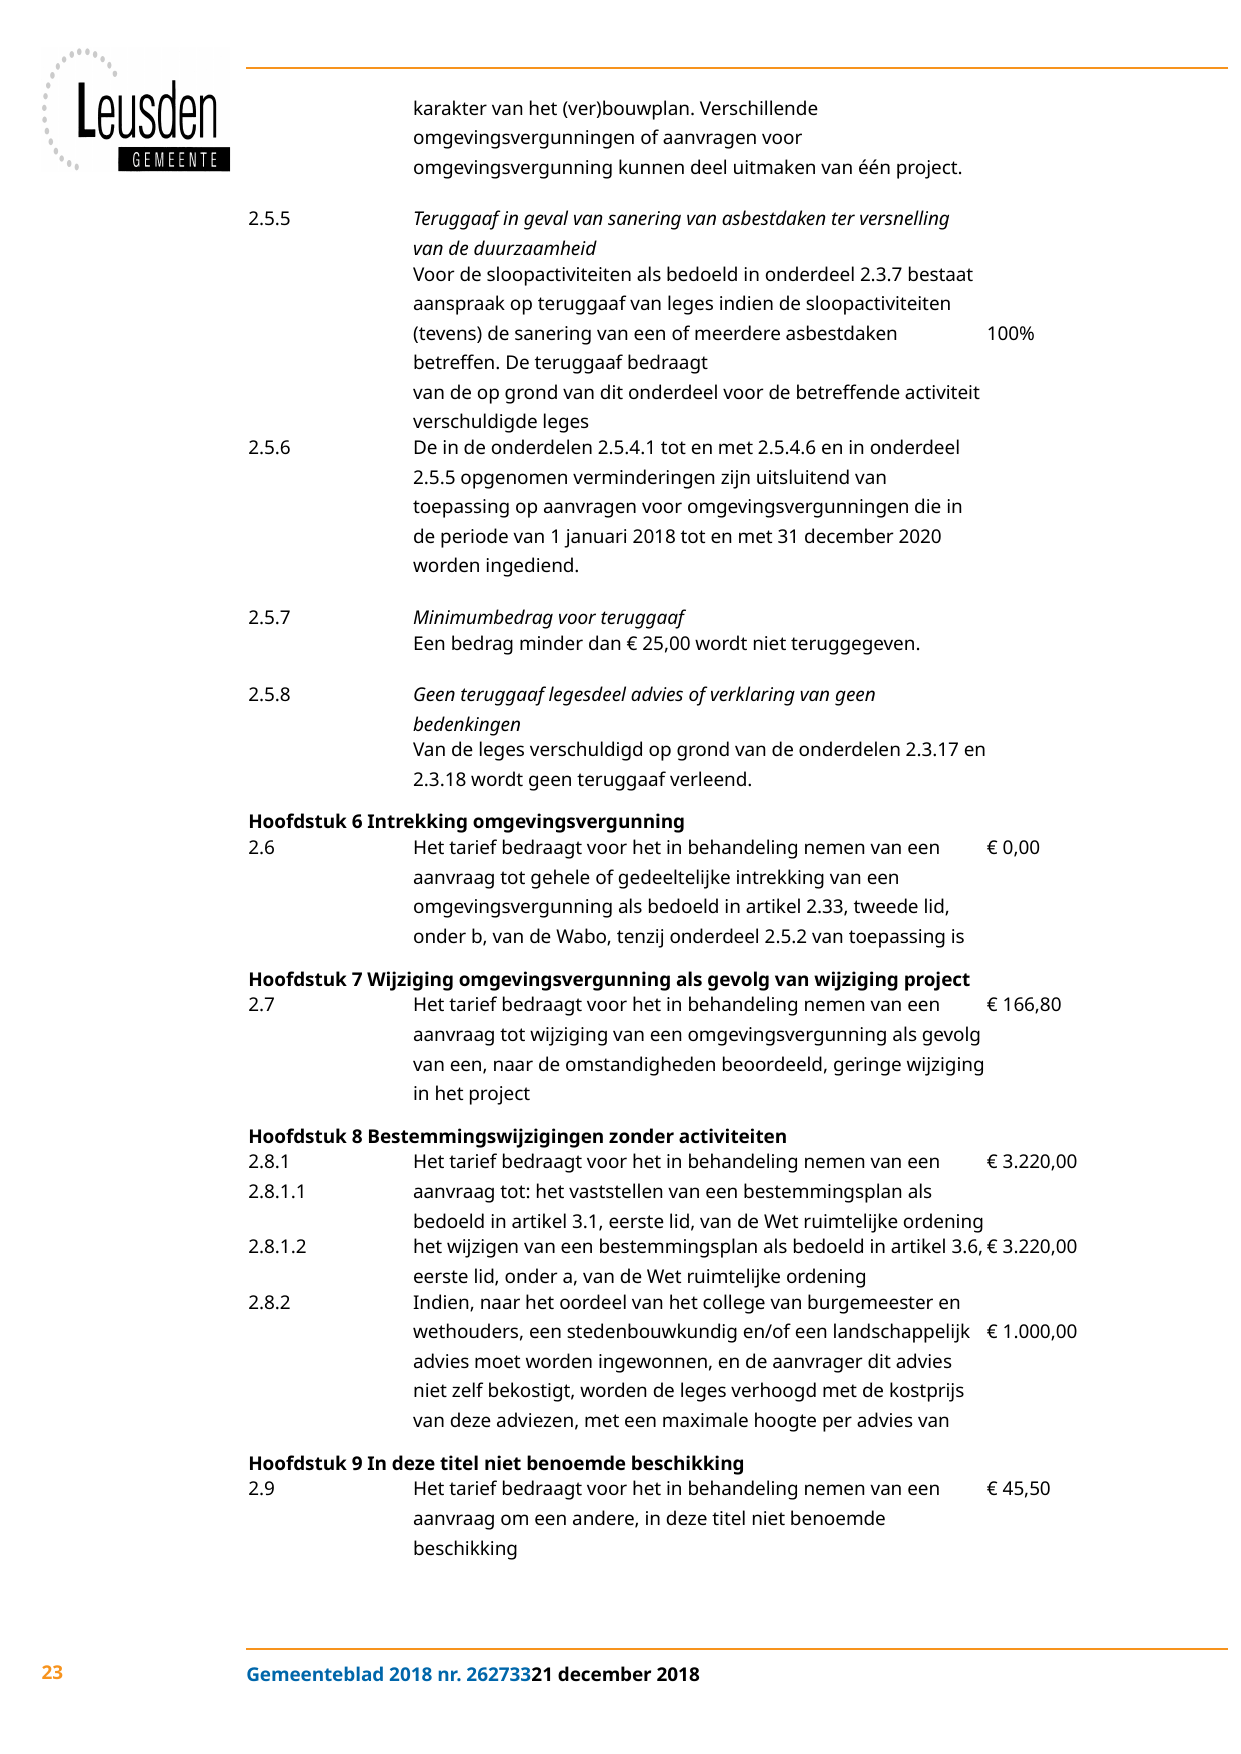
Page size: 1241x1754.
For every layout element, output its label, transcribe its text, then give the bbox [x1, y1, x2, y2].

table_cell [987, 95, 1152, 180]
table_cell [987, 579, 1152, 604]
table_cell 2.8.2 [248, 1289, 413, 1433]
table_cell [248, 95, 413, 180]
text Hoofdstuk 9 In deze titel niet benoemde beschikking [248, 1450, 1152, 1476]
table_cell Voor de sloopactiviteiten als bedoeld in onderdeel 2.3.7 bestaat aanspraak op teruggaaf van leges indien de sloopactiviteiten (tevens) de sanering van een of meerdere asbestdaken betreffen. De teruggaaf bedraagt van de op grond van dit onderdeel voor de betreffende activiteit verschuldigde leges [413, 261, 987, 434]
table_cell [987, 737, 1152, 792]
table_cell [248, 656, 413, 681]
picture [41, 47, 231, 172]
table_cell [987, 604, 1152, 630]
table_header 2.7 [248, 992, 413, 1106]
table_cell 2.8.1.2 [248, 1234, 413, 1289]
table_cell 2.5.5 [248, 205, 413, 261]
table_header € 166,80 [987, 992, 1152, 1106]
text Hoofdstuk 8 Bestemmingswijzigingen zonder activiteiten [248, 1123, 1152, 1149]
table_header 2.9 [248, 1476, 413, 1561]
table_header € 0,00 [987, 835, 1152, 949]
table_header Het tarief bedraagt voor het in behandeling nemen van een aanvraag tot gehele of gedeeltelijke intrekking van een omgevingsvergunning als bedoeld in artikel 2.33, tweede lid, onder b, van de Wabo, tenzij onderdeel 2.5.2 van toepassing is [413, 835, 987, 949]
table_cell [987, 630, 1152, 656]
table_header Het tarief bedraagt voor het in behandeling nemen van een aanvraag om een andere, in deze titel niet benoemde beschikking [413, 1476, 987, 1561]
table_cell [987, 656, 1152, 681]
table_header 2.6 [248, 835, 413, 949]
table_header € 3.220,00 [987, 1149, 1152, 1234]
table_cell Minimumbedrag voor teruggaaf [413, 604, 987, 630]
table_cell [987, 434, 1152, 578]
table_cell Indien, naar het oordeel van het college van burgemeester en wethouders, een stedenbouwkundig en/of een landschappelijk advies moet worden ingewonnen, en de aanvrager dit advies niet zelf bekostigt, worden de leges verhoogd met de kostprijs van deze adviezen, met een maximale hoogte per advies van [413, 1289, 987, 1433]
table_header € 45,50 [987, 1476, 1152, 1561]
table_cell [248, 261, 413, 434]
table_cell het wijzigen van een bestemmingsplan als bedoeld in artikel 3.6, eerste lid, onder a, van de Wet ruimtelijke ordening [413, 1234, 987, 1289]
table_cell [987, 180, 1152, 205]
table_cell [248, 630, 413, 656]
table_cell [987, 205, 1152, 261]
table_cell 2.5.8 [248, 681, 413, 737]
table_cell karakter van het (ver)bouwplan. Verschillende omgevingsvergunningen of aanvragen voor omgevingsvergunning kunnen deel uitmaken van één project. [413, 95, 987, 180]
table_header 2.8.1 2.8.1.1 [248, 1149, 413, 1234]
table_cell [248, 737, 413, 792]
table_cell 100% [987, 261, 1152, 434]
table_cell € 3.220,00 [987, 1234, 1152, 1289]
table_cell 2.5.6 [248, 434, 413, 578]
table_cell [987, 681, 1152, 737]
table_cell [413, 579, 987, 604]
table_cell Teruggaaf in geval van sanering van asbestdaken ter versnelling van de duurzaamheid [413, 205, 987, 261]
table_cell Geen teruggaaf legesdeel advies of verklaring van geen bedenkingen [413, 681, 987, 737]
table_cell [413, 656, 987, 681]
table_cell Een bedrag minder dan € 25,00 wordt niet teruggegeven. [413, 630, 987, 656]
table_cell 2.5.7 [248, 604, 413, 630]
table_cell [248, 579, 413, 604]
table_cell € 1.000,00 [987, 1289, 1152, 1433]
table_header Het tarief bedraagt voor het in behandeling nemen van een aanvraag tot wijziging van een omgevingsvergunning als gevolg van een, naar de omstandigheden beoordeeld, geringe wijziging in het project [413, 992, 987, 1106]
table_cell [248, 180, 413, 205]
text Hoofdstuk 6 Intrekking omgevingsvergunning [248, 809, 1152, 834]
table_cell Van de leges verschuldigd op grond van de onderdelen 2.3.17 en 2.3.18 wordt geen teruggaaf verleend. [413, 737, 987, 792]
text Hoofdstuk 7 Wijziging omgevingsvergunning als gevolg van wijziging project [248, 966, 1152, 992]
table_header Het tarief bedraagt voor het in behandeling nemen van een aanvraag tot: het vaststellen van een bestemmingsplan als bedoeld in artikel 3.1, eerste lid, van de Wet ruimtelijke ordening [413, 1149, 987, 1234]
table_cell De in de onderdelen 2.5.4.1 tot en met 2.5.4.6 en in onderdeel 2.5.5 opgenomen verminderingen zijn uitsluitend van toepassing op aanvragen voor omgevingsvergunningen die in de periode van 1 januari 2018 tot en met 31 december 2020 worden ingediend. [413, 434, 987, 578]
table_cell [413, 180, 987, 205]
